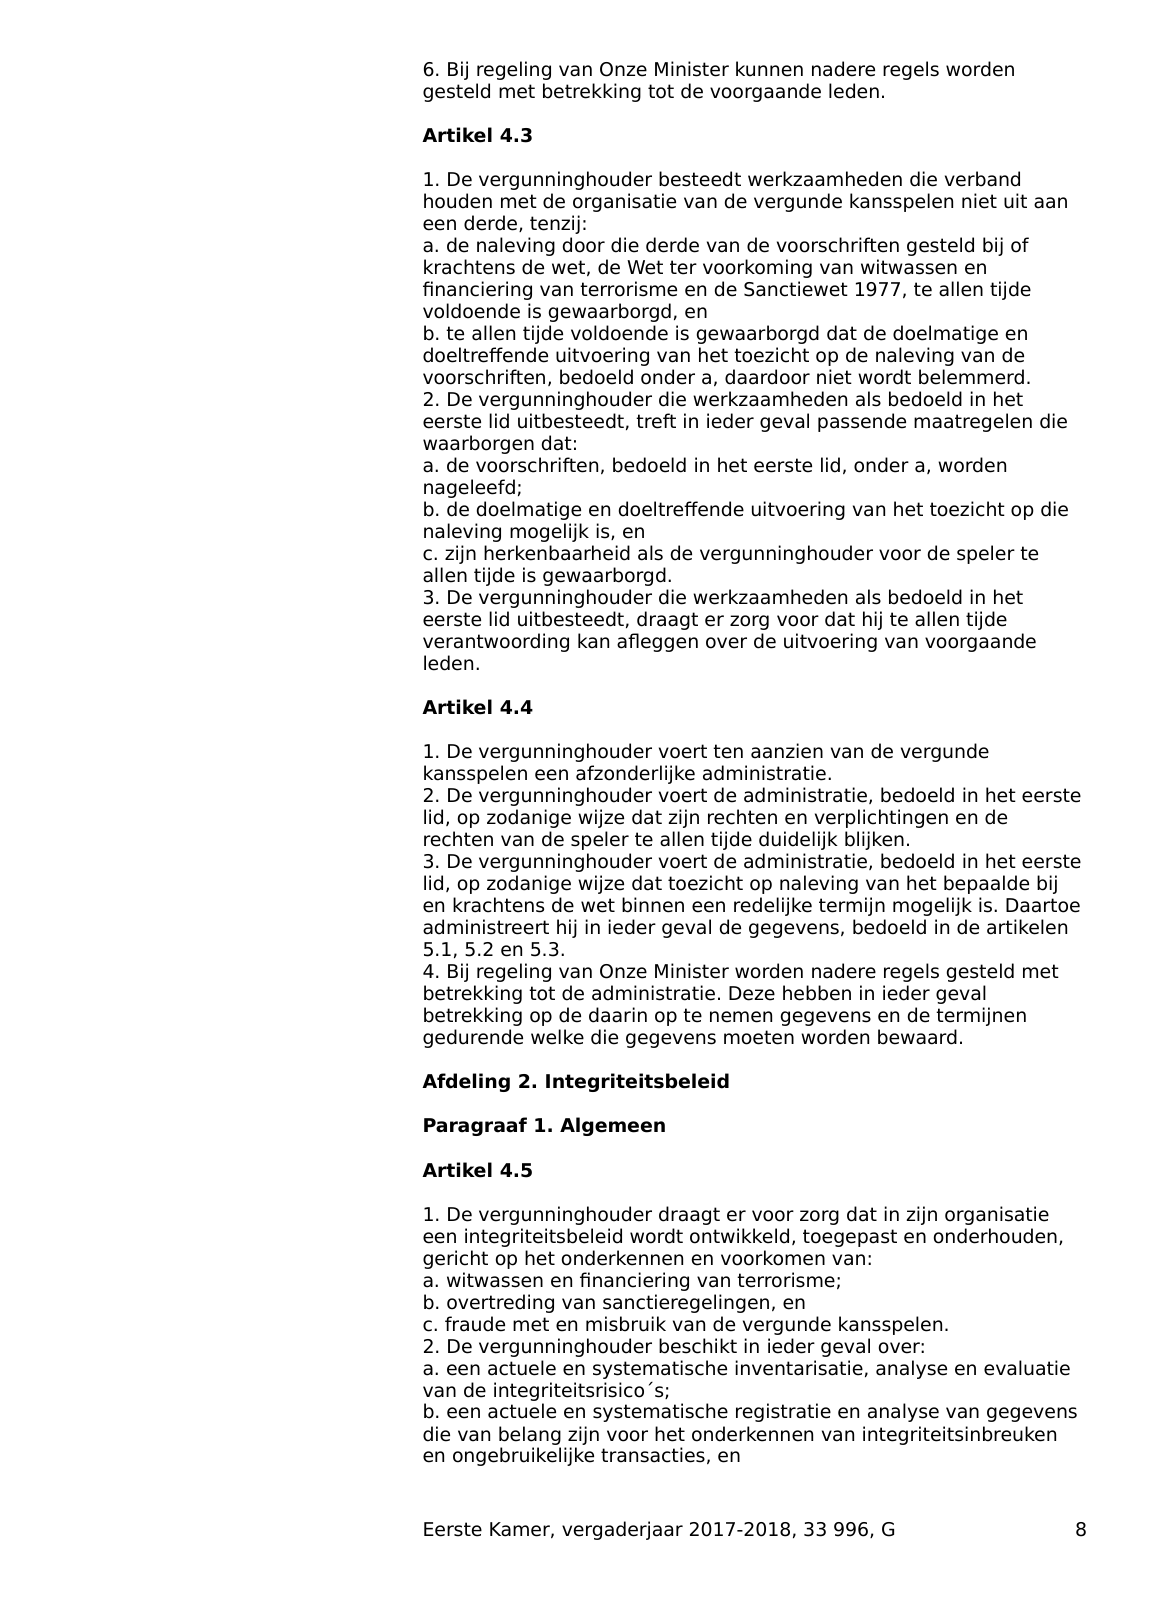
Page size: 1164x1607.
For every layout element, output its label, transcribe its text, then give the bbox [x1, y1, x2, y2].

text 2. De vergunninghouder voert de administratie, bedoeld in het eerste lid, op zodanige wijze dat zijn rechten en verplichtingen en de rechten van de speler te allen tijde duidelijk blijken. [422, 785, 1087, 851]
text 2. De vergunninghouder die werkzaamheden als bedoeld in het eerste lid uitbesteedt, treft in ieder geval passende maatregelen die waarborgen dat: [422, 389, 1087, 455]
text 1. De vergunninghouder draagt er voor zorg dat in zijn organisatie een integriteitsbeleid wordt ontwikkeld, toegepast en onderhouden, gericht op het onderkennen en voorkomen van: [422, 1204, 1087, 1269]
subtitle Afdeling 2. Integriteitsbeleid [422, 1071, 1087, 1093]
text 1. De vergunninghouder besteedt werkzaamheden die verband houden met de organisatie van de vergunde kansspelen niet uit aan een derde, tenzij: [422, 169, 1087, 235]
text b. een actuele en systematische registratie en analyse van gegevens die van belang zijn voor het onderkennen van integriteitsinbreuken en ongebruikelijke transacties, en [422, 1401, 1087, 1467]
text a. witwassen en financiering van terrorisme; [422, 1269, 1087, 1292]
text b. de doelmatige en doeltreffende uitvoering van het toezicht op die naleving mogelijk is, en [422, 499, 1087, 543]
subtitle Paragraaf 1. Algemeen [422, 1115, 1087, 1137]
text a. de naleving door die derde van de voorschriften gesteld bij of krachtens de wet, de Wet ter voorkoming van witwassen en financiering van terrorisme en de Sanctiewet 1977, te allen tijde voldoende is gewaarborgd, en [422, 235, 1087, 323]
text a. een actuele en systematische inventarisatie, analyse en evaluatie van de integriteitsrisico´s; [422, 1357, 1087, 1401]
text 4. Bij regeling van Onze Minister worden nadere regels gesteld met betrekking tot de administratie. Deze hebben in ieder geval betrekking op de daarin op te nemen gegevens en de termijnen gedurende welke die gegevens moeten worden bewaard. [422, 961, 1087, 1049]
subtitle Artikel 4.5 [422, 1159, 1087, 1181]
text a. de voorschriften, bedoeld in het eerste lid, onder a, worden nageleefd; [422, 455, 1087, 499]
text 2. De vergunninghouder beschikt in ieder geval over: [422, 1336, 1087, 1357]
text 3. De vergunninghouder die werkzaamheden als bedoeld in het eerste lid uitbesteedt, draagt er zorg voor dat hij te allen tijde verantwoording kan afleggen over de uitvoering van voorgaande leden. [422, 587, 1087, 675]
subtitle Artikel 4.3 [422, 125, 1087, 147]
text b. overtreding van sanctieregelingen, en [422, 1292, 1087, 1313]
text 6. Bij regeling van Onze Minister kunnen nadere regels worden gesteld met betrekking tot de voorgaande leden. [422, 59, 1087, 103]
text 1. De vergunninghouder voert ten aanzien van de vergunde kansspelen een afzonderlijke administratie. [422, 741, 1087, 785]
text 3. De vergunninghouder voert de administratie, bedoeld in het eerste lid, op zodanige wijze dat toezicht op naleving van het bepaalde bij en krachtens de wet binnen een redelijke termijn mogelijk is. Daartoe administreert hij in ieder geval de gegevens, bedoeld in de artikelen 5.1, 5.2 en 5.3. [422, 851, 1087, 961]
text c. zijn herkenbaarheid als de vergunninghouder voor de speler te allen tijde is gewaarborgd. [422, 543, 1087, 587]
text b. te allen tijde voldoende is gewaarborgd dat de doelmatige en doeltreffende uitvoering van het toezicht op de naleving van de voorschriften, bedoeld onder a, daardoor niet wordt belemmerd. [422, 323, 1087, 389]
subtitle Artikel 4.4 [422, 697, 1087, 719]
text c. fraude met en misbruik van de vergunde kansspelen. [422, 1313, 1087, 1336]
